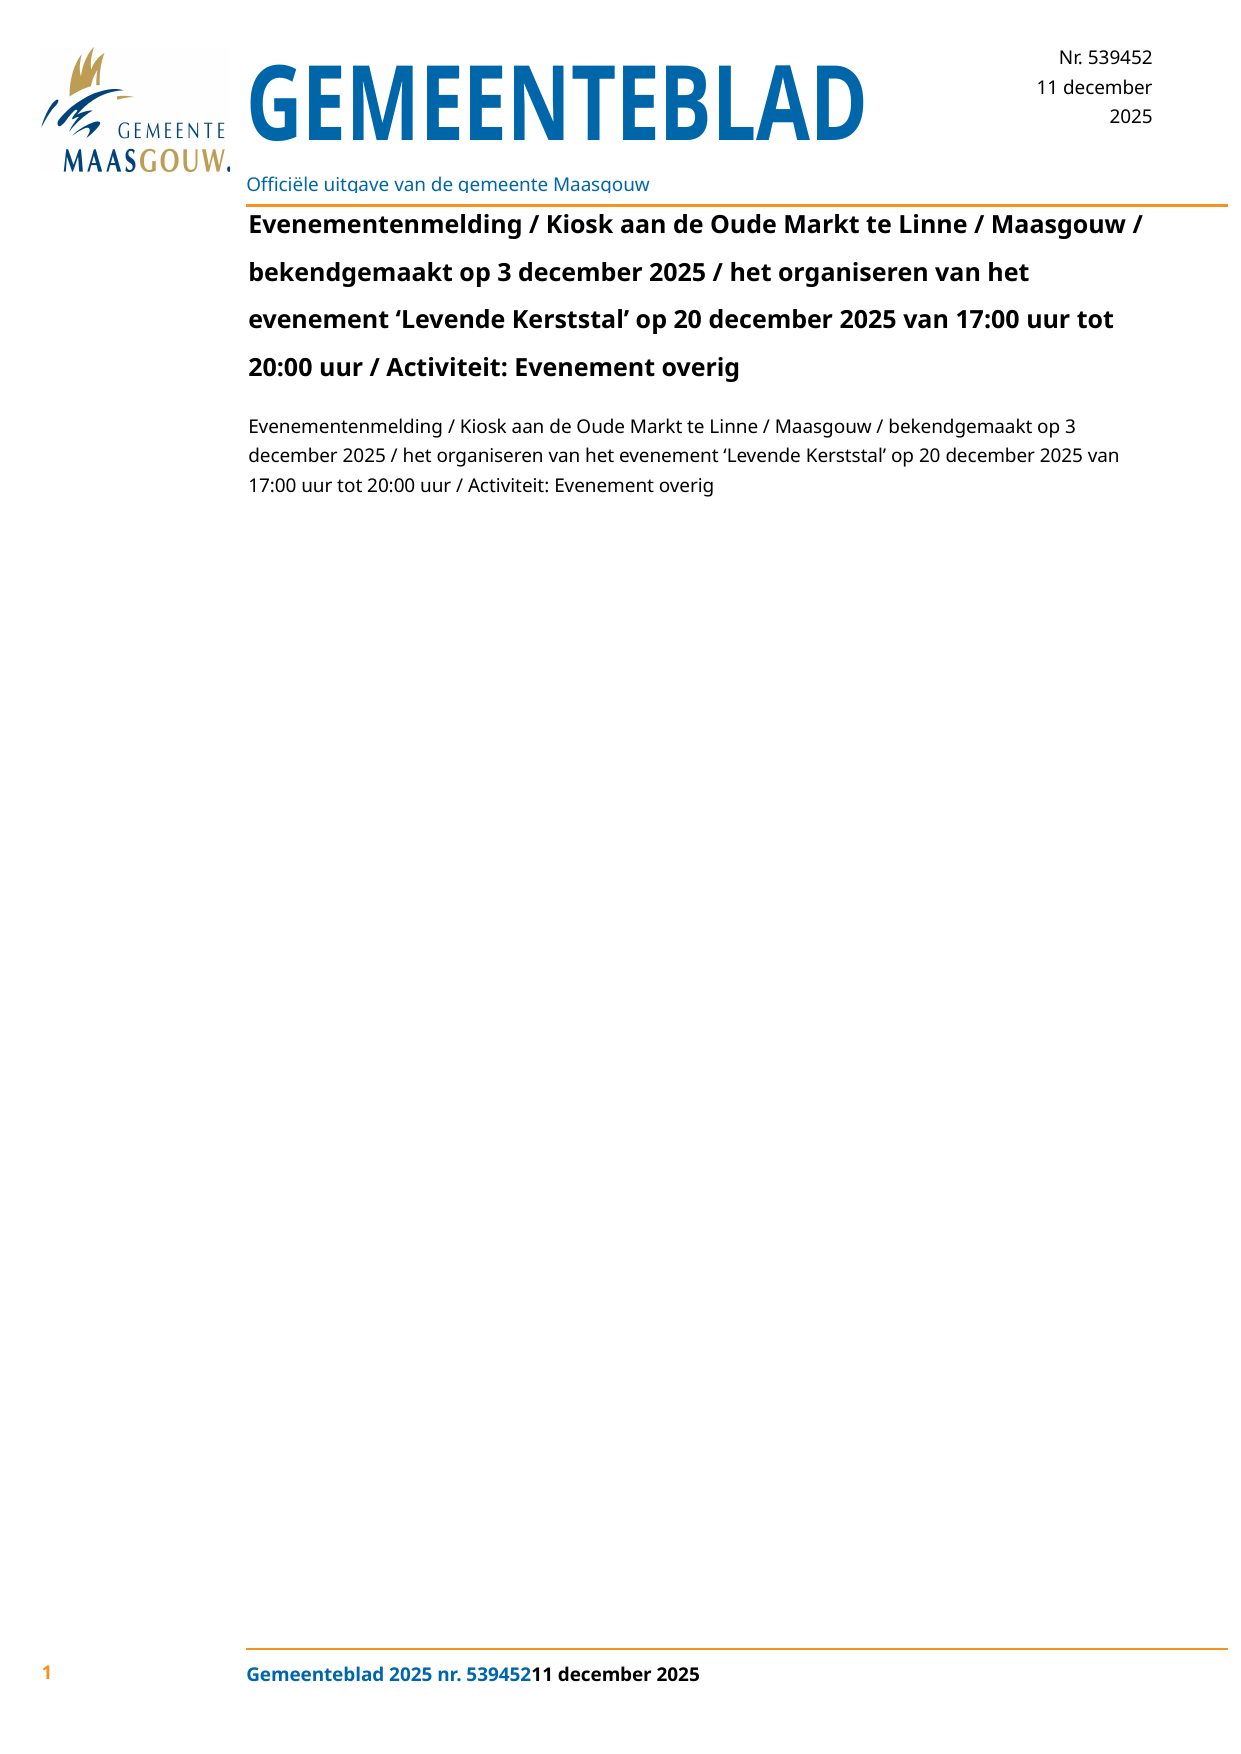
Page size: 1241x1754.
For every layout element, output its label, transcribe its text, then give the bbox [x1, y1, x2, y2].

picture [41, 47, 231, 172]
text Evenementenmelding / Kiosk aan de Oude Markt te Linne / Maasgouw / bekendgemaakt op 3 december 2025 / het organiseren van het evenement ‘Levende Kerststal’ op 20 december 2025 van 17:00 uur tot 20:00 uur / Activiteit: Evenement overig [248, 413, 1152, 498]
text Evenementenmelding / Kiosk aan de Oude Markt te Linne / Maasgouw / bekendgemaakt op 3 december 2025 / het organiseren van het evenement ‘Levende Kerststal’ op 20 december 2025 van 17:00 uur tot 20:00 uur / Activiteit: Evenement overig [248, 207, 1152, 384]
